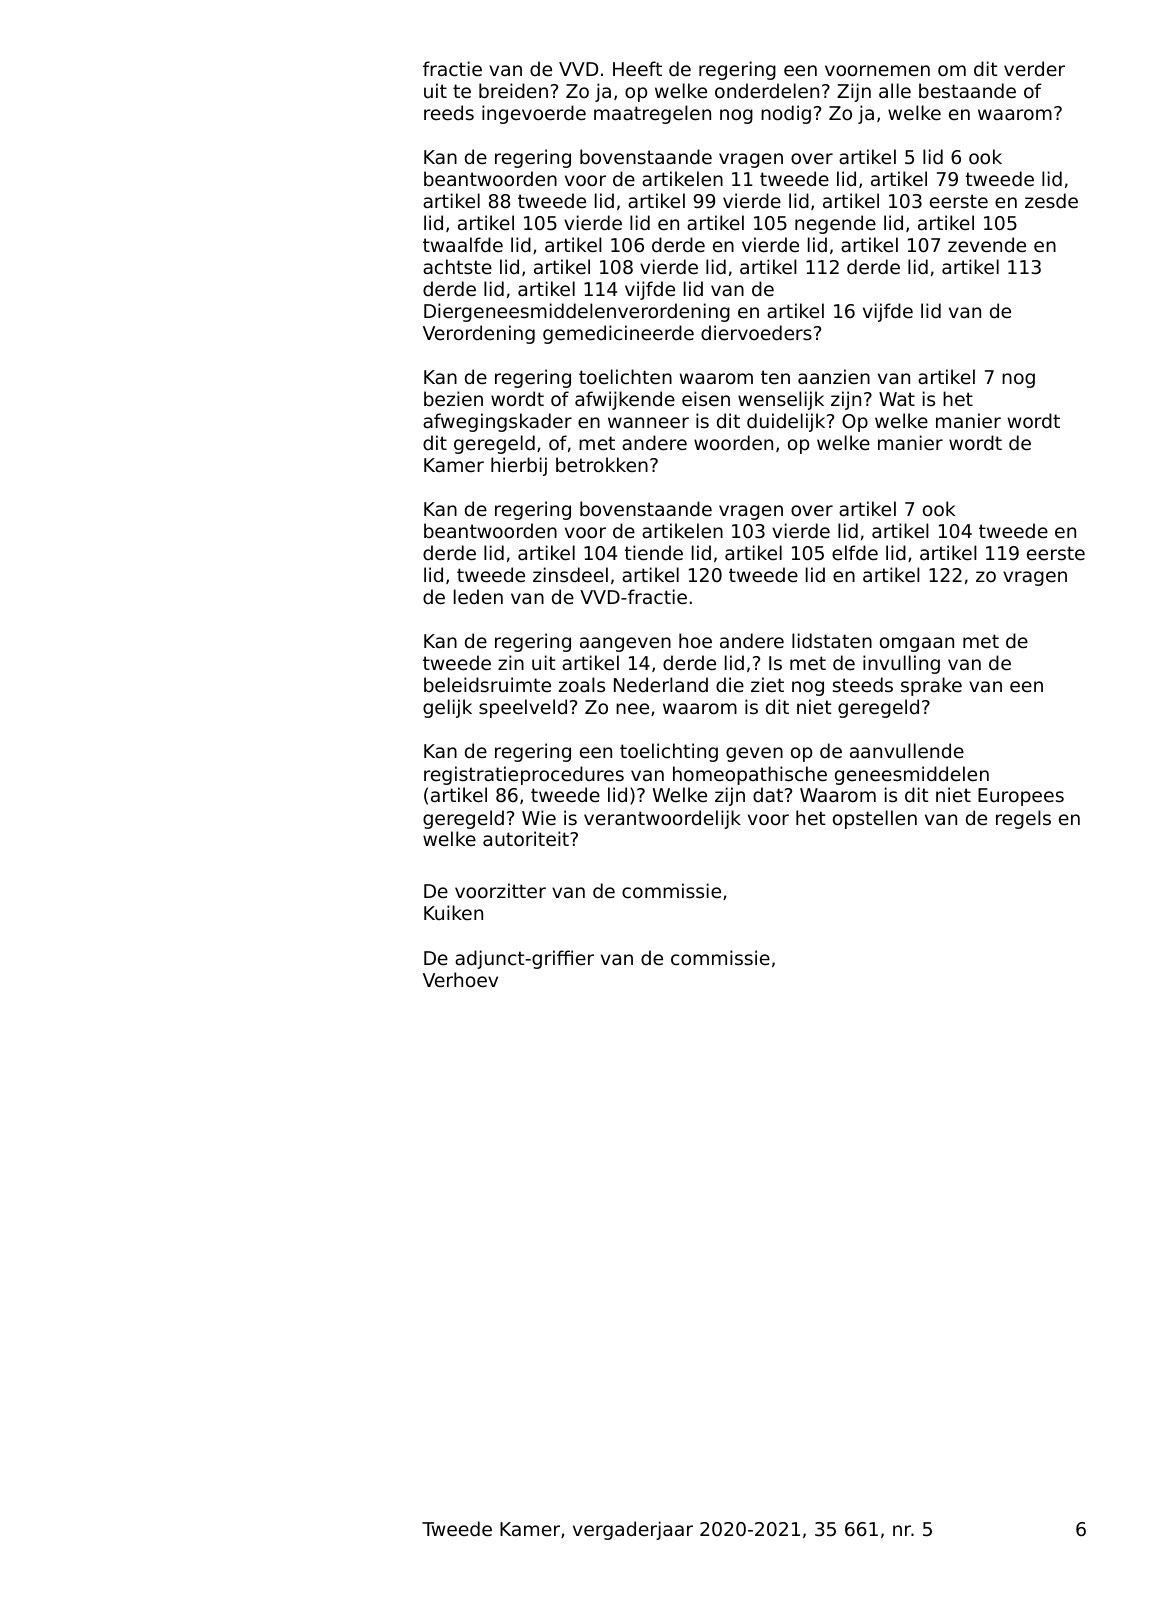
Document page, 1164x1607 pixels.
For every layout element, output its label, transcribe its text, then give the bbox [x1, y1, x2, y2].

text Kan de regering toelichten waarom ten aanzien van artikel 7 nog bezien wordt of afwijkende eisen wenselijk zijn? Wat is het afwegingskader en wanneer is dit duidelijk? Op welke manier wordt dit geregeld, of, met andere woorden, op welke manier wordt de Kamer hierbij betrokken? [422, 367, 1087, 477]
text De adjunct-griffier van de commissie, Verhoev [422, 947, 1087, 991]
text Kan de regering aangeven hoe andere lidstaten omgaan met de tweede zin uit artikel 14, derde lid,? Is met de invulling van de beleidsruimte zoals Nederland die ziet nog steeds sprake van een gelijk speelveld? Zo nee, waarom is dit niet geregeld? [422, 631, 1087, 719]
text De voorzitter van de commissie, Kuiken [422, 881, 1087, 925]
text fractie van de VVD. Heeft de regering een voornemen om dit verder uit te breiden? Zo ja, op welke onderdelen? Zijn alle bestaande of reeds ingevoerde maatregelen nog nodig? Zo ja, welke en waarom? [422, 59, 1087, 125]
text Kan de regering een toelichting geven op de aanvullende registratieprocedures van homeopathische geneesmiddelen (artikel 86, tweede lid)? Welke zijn dat? Waarom is dit niet Europees geregeld? Wie is verantwoordelijk voor het opstellen van de regels en welke autoriteit? [422, 741, 1087, 851]
text Kan de regering bovenstaande vragen over artikel 7 ook beantwoorden voor de artikelen 103 vierde lid, artikel 104 tweede en derde lid, artikel 104 tiende lid, artikel 105 elfde lid, artikel 119 eerste lid, tweede zinsdeel, artikel 120 tweede lid en artikel 122, zo vragen de leden van de VVD-fractie. [422, 499, 1087, 609]
text Kan de regering bovenstaande vragen over artikel 5 lid 6 ook beantwoorden voor de artikelen 11 tweede lid, artikel 79 tweede lid, artikel 88 tweede lid, artikel 99 vierde lid, artikel 103 eerste en zesde lid, artikel 105 vierde lid en artikel 105 negende lid, artikel 105 twaalfde lid, artikel 106 derde en vierde lid, artikel 107 zevende en achtste lid, artikel 108 vierde lid, artikel 112 derde lid, artikel 113 derde lid, artikel 114 vijfde lid van de Diergeneesmiddelenverordening en artikel 16 vijfde lid van de Verordening gemedicineerde diervoeders? [422, 147, 1087, 345]
